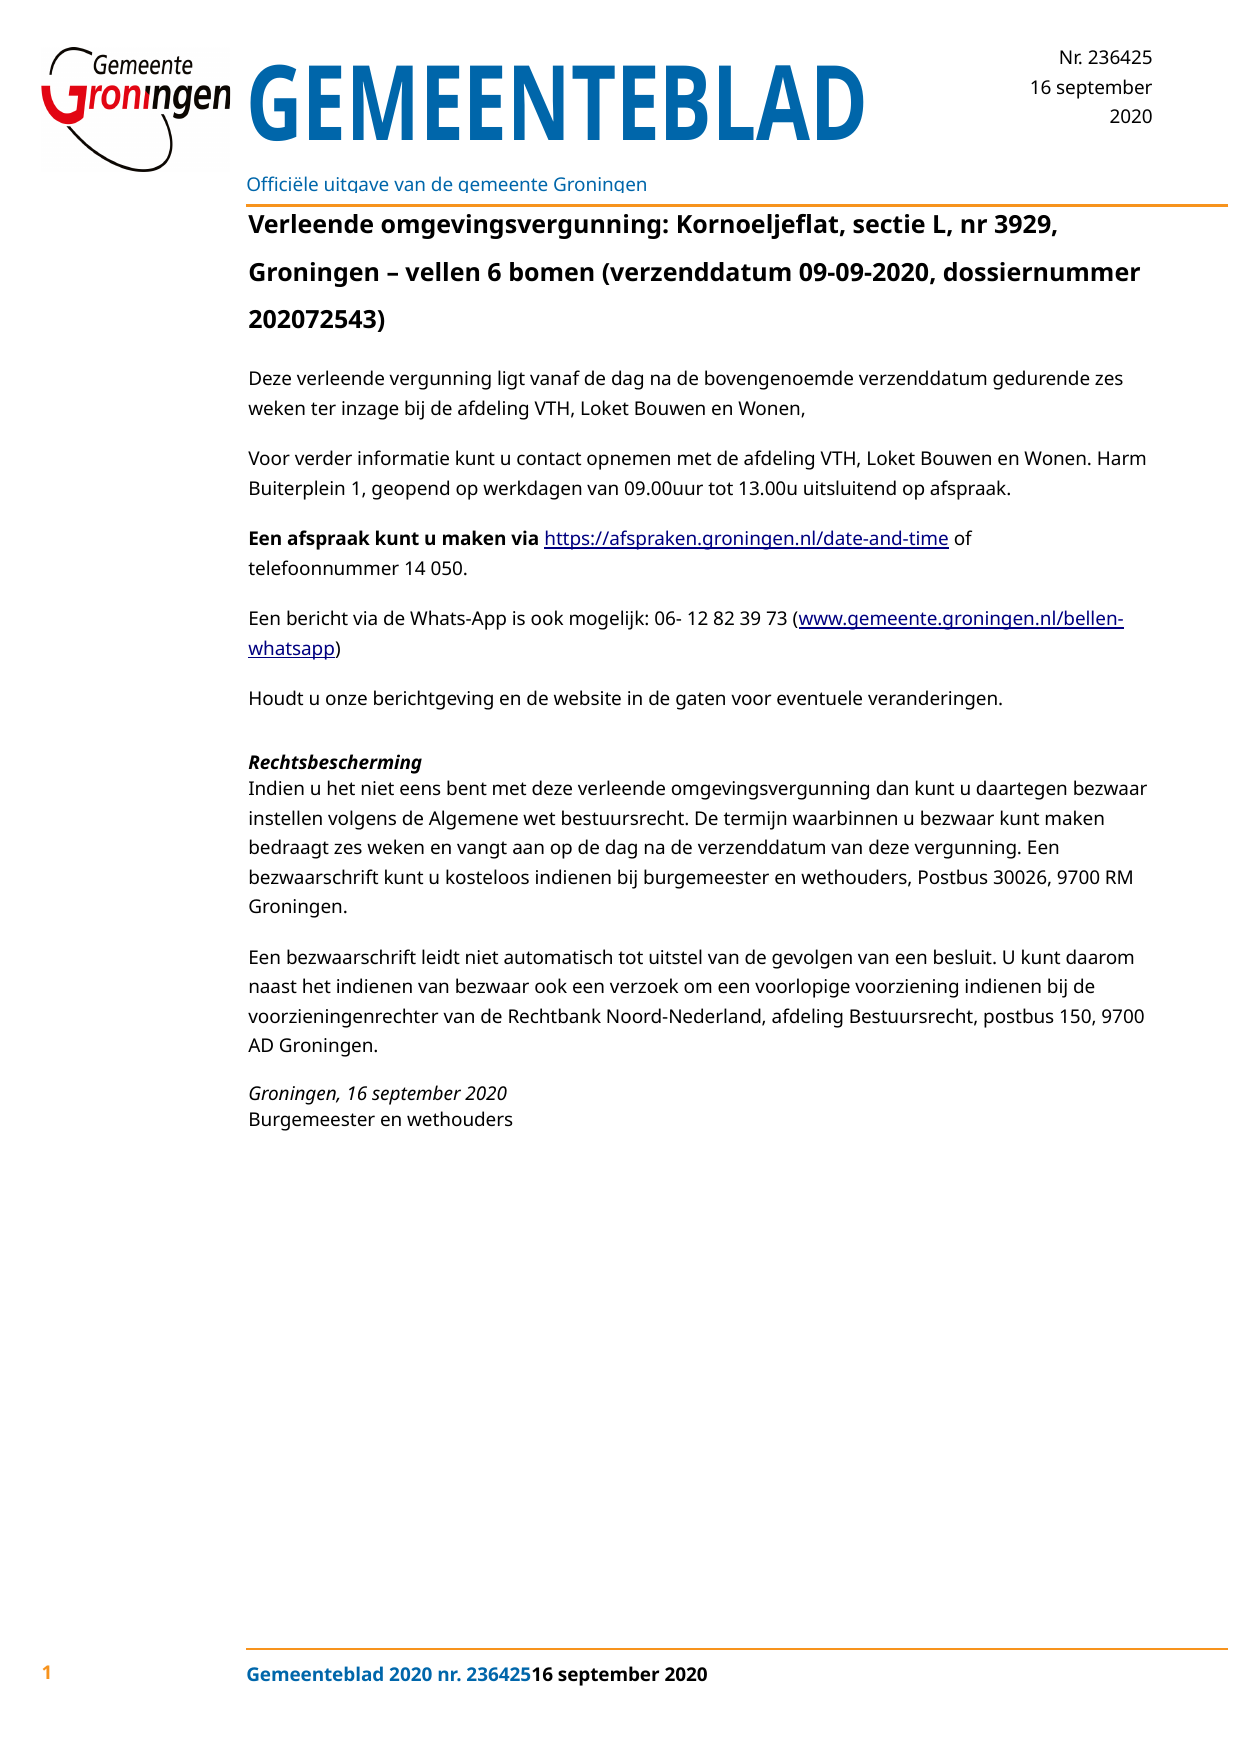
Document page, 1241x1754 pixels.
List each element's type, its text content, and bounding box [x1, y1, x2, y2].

text Houdt u onze berichtgeving en de website in de gaten voor eventuele veranderingen. [248, 686, 1152, 711]
text Verleende omgevingsvergunning: Kornoeljeflat, sectie L, nr 3929, Groningen – vellen 6 bomen (verzenddatum 09-09-2020, dossiernummer 202072543) [248, 207, 1152, 336]
text Groningen, 16 september 2020 [248, 1081, 1152, 1106]
text Een bericht via de Whats-App is ook mogelijk: 06- 12 82 39 73 (www.gemeente.groningen.nl/bellen-whatsapp) [248, 606, 1152, 661]
picture [41, 47, 231, 172]
text Een afspraak kunt u maken via https://afspraken.groningen.nl/date-and-time of telefoonnummer 14 050. [248, 526, 1152, 581]
text Een bezwaarschrift leidt niet automatisch tot uitstel van de gevolgen van een besluit. U kunt daarom naast het indienen van bezwaar ook een verzoek om een voorlopige voorziening indienen bij de voorzieningenrechter van de Rechtbank Noord-Nederland, afdeling Bestuursrecht, postbus 150, 9700 AD Groningen. [248, 944, 1152, 1058]
text Voor verder informatie kunt u contact opnemen met de afdeling VTH, Loket Bouwen en Wonen. Harm Buiterplein 1, geopend op werkdagen van 09.00uur tot 13.00u uitsluitend op afspraak. [248, 446, 1152, 501]
text Deze verleende vergunning ligt vanaf de dag na de bovengenoemde verzenddatum gedurende zes weken ter inzage bij de afdeling VTH, Loket Bouwen en Wonen, [248, 366, 1152, 421]
text Burgemeester en wethouders [248, 1106, 1152, 1132]
text Rechtsbescherming [248, 749, 1152, 775]
text Indien u het niet eens bent met deze verleende omgevingsvergunning dan kunt u daartegen bezwaar instellen volgens de Algemene wet bestuursrecht. De termijn waarbinnen u bezwaar kunt maken bedraagt zes weken en vangt aan op de dag na de verzenddatum van deze vergunning. Een bezwaarschrift kunt u kosteloos indienen bij burgemeester en wethouders, Postbus 30026, 9700 RM Groningen. [248, 775, 1152, 919]
